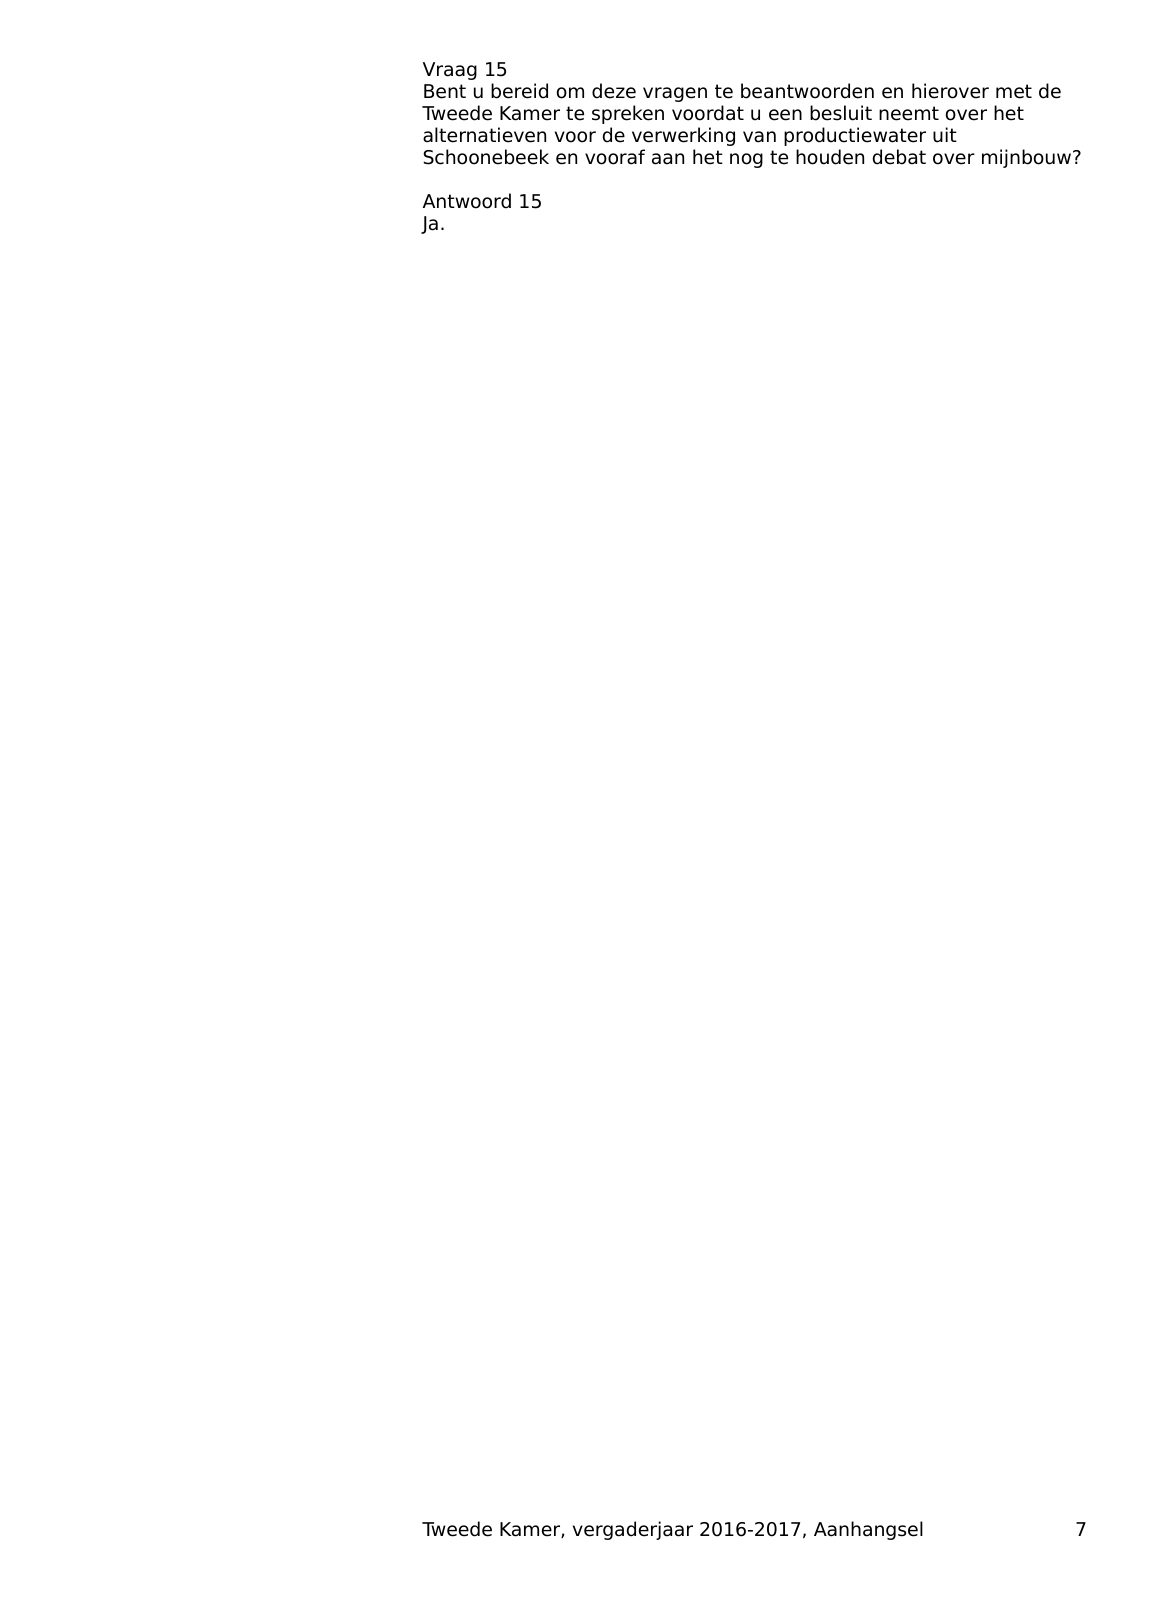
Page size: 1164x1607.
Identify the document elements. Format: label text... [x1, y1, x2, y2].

text Vraag 15 [422, 59, 1087, 81]
text Antwoord 15 [422, 191, 1087, 213]
text Bent u bereid om deze vragen te beantwoorden en hierover met de Tweede Kamer te spreken voordat u een besluit neemt over het alternatieven voor de verwerking van productiewater uit Schoonebeek en vooraf aan het nog te houden debat over mijnbouw? [422, 81, 1087, 169]
text Ja. [422, 213, 1087, 235]
